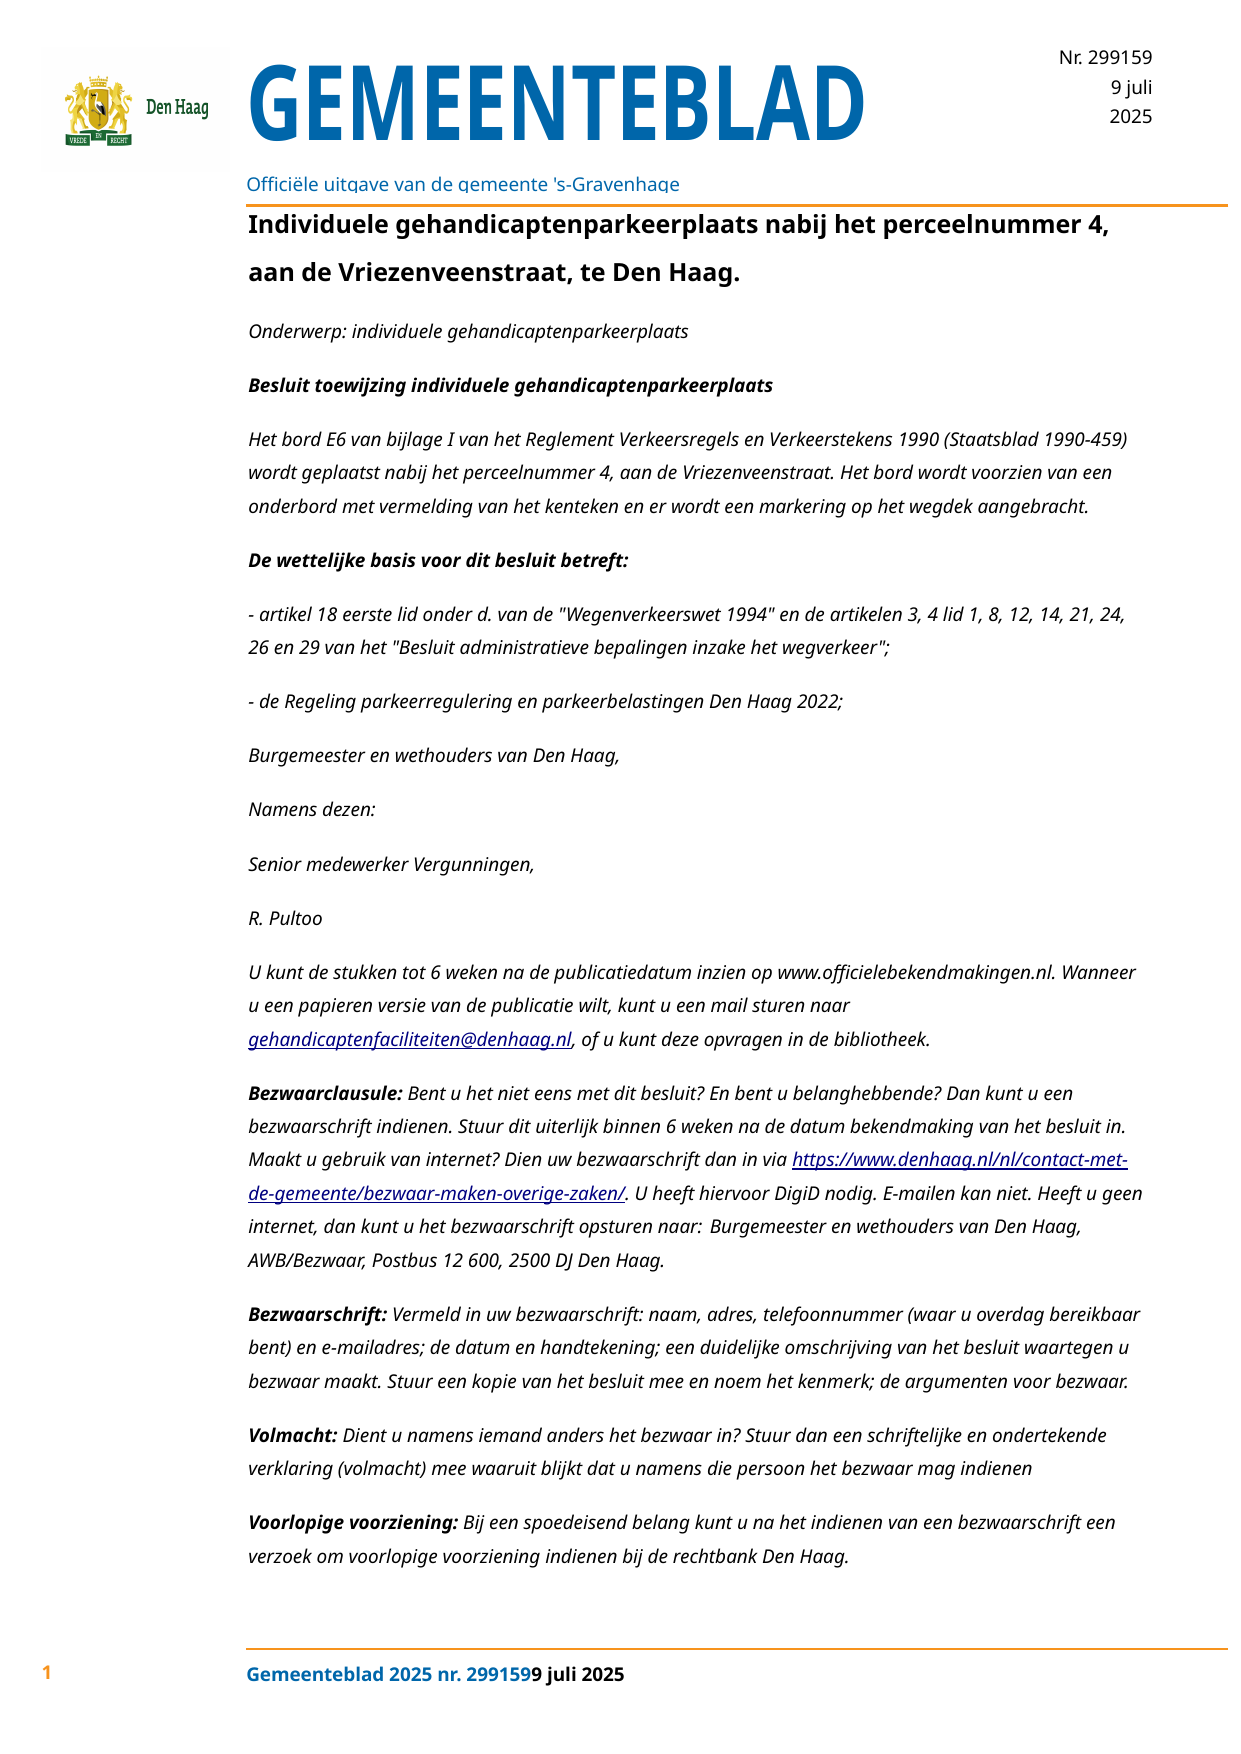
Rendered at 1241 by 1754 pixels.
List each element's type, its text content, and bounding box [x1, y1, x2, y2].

text Senior medewerker Vergunningen, [248, 851, 1152, 876]
text Bezwaarclausule: Bent u het niet eens met dit besluit? En bent u belanghebbende? Dan kunt u een bezwaarschrift indienen. Stuur dit uiterlijk binnen 6 weken na de datum bekendmaking van het besluit in. Maakt u gebruik van internet? Dien uw bezwaarschrift dan in via https://www.denhaag.nl/nl/contact-met-de-gemeente/bezwaar-maken-overige-zaken/. U heeft hiervoor DigiD nodig. E-mailen kan niet. Heeft u geen internet, dan kunt u het bezwaarschrift opsturen naar: Burgemeester en wethouders van Den Haag, AWB/Bezwaar, Postbus 12 600, 2500 DJ Den Haag. [248, 1080, 1152, 1273]
text U kunt de stukken tot 6 weken na de publicatiedatum inzien op www.officielebekendmakingen.nl. Wanneer u een papieren versie van de publicatie wilt, kunt u een mail sturen naar gehandicaptenfaciliteiten@denhaag.nl, of u kunt deze opvragen in de bibliotheek. [248, 959, 1152, 1051]
text Individuele gehandicaptenparkeerplaats nabij het perceelnummer 4, aan de Vriezenveenstraat, te Den Haag. [248, 207, 1152, 288]
text Onderwerp: individuele gehandicaptenparkeerplaats [248, 318, 1152, 344]
text Volmacht: Dient u namens iemand anders het bezwaar in? Stuur dan een schriftelijke en ondertekende verklaring (volmacht) mee waaruit blijkt dat u namens die persoon het bezwaar mag indienen [248, 1422, 1152, 1481]
text Burgemeester en wethouders van Den Haag, [248, 743, 1152, 768]
text Namens dezen: [248, 797, 1152, 822]
text Het bord E6 van bijlage I van het Reglement Verkeersregels en Verkeerstekens 1990 (Staatsblad 1990-459) wordt geplaatst nabij het perceelnummer 4, aan de Vriezenveenstraat. Het bord wordt voorzien van een onderbord met vermelding van het kenteken en er wordt een markering op het wegdek aangebracht. [248, 426, 1152, 519]
text - artikel 18 eerste lid onder d. van de "Wegenverkeerswet 1994" en de artikelen 3, 4 lid 1, 8, 12, 14, 21, 24, 26 en 29 van het "Besluit administratieve bepalingen inzake het wegverkeer"; [248, 601, 1152, 660]
text Voorlopige voorziening: Bij een spoedeisend belang kunt u na het indienen van een bezwaarschrift een verzoek om voorlopige voorziening indienen bij de rechtbank Den Haag. [248, 1509, 1152, 1569]
text - de Regeling parkeerregulering en parkeerbelastingen Den Haag 2022; [248, 688, 1152, 714]
text R. Pultoo [248, 905, 1152, 931]
picture [41, 47, 231, 172]
text Bezwaarschrift: Vermeld in uw bezwaarschrift: naam, adres, telefoonnummer (waar u overdag bereikbaar bent) en e-mailadres; de datum en handtekening; een duidelijke omschrijving van het besluit waartegen u bezwaar maakt. Stuur een kopie van het besluit mee en noem het kenmerk; de argumenten voor bezwaar. [248, 1301, 1152, 1394]
text De wettelijke basis voor dit besluit betreft: [248, 547, 1152, 573]
text Besluit toewijzing individuele gehandicaptenparkeerplaats [248, 372, 1152, 398]
